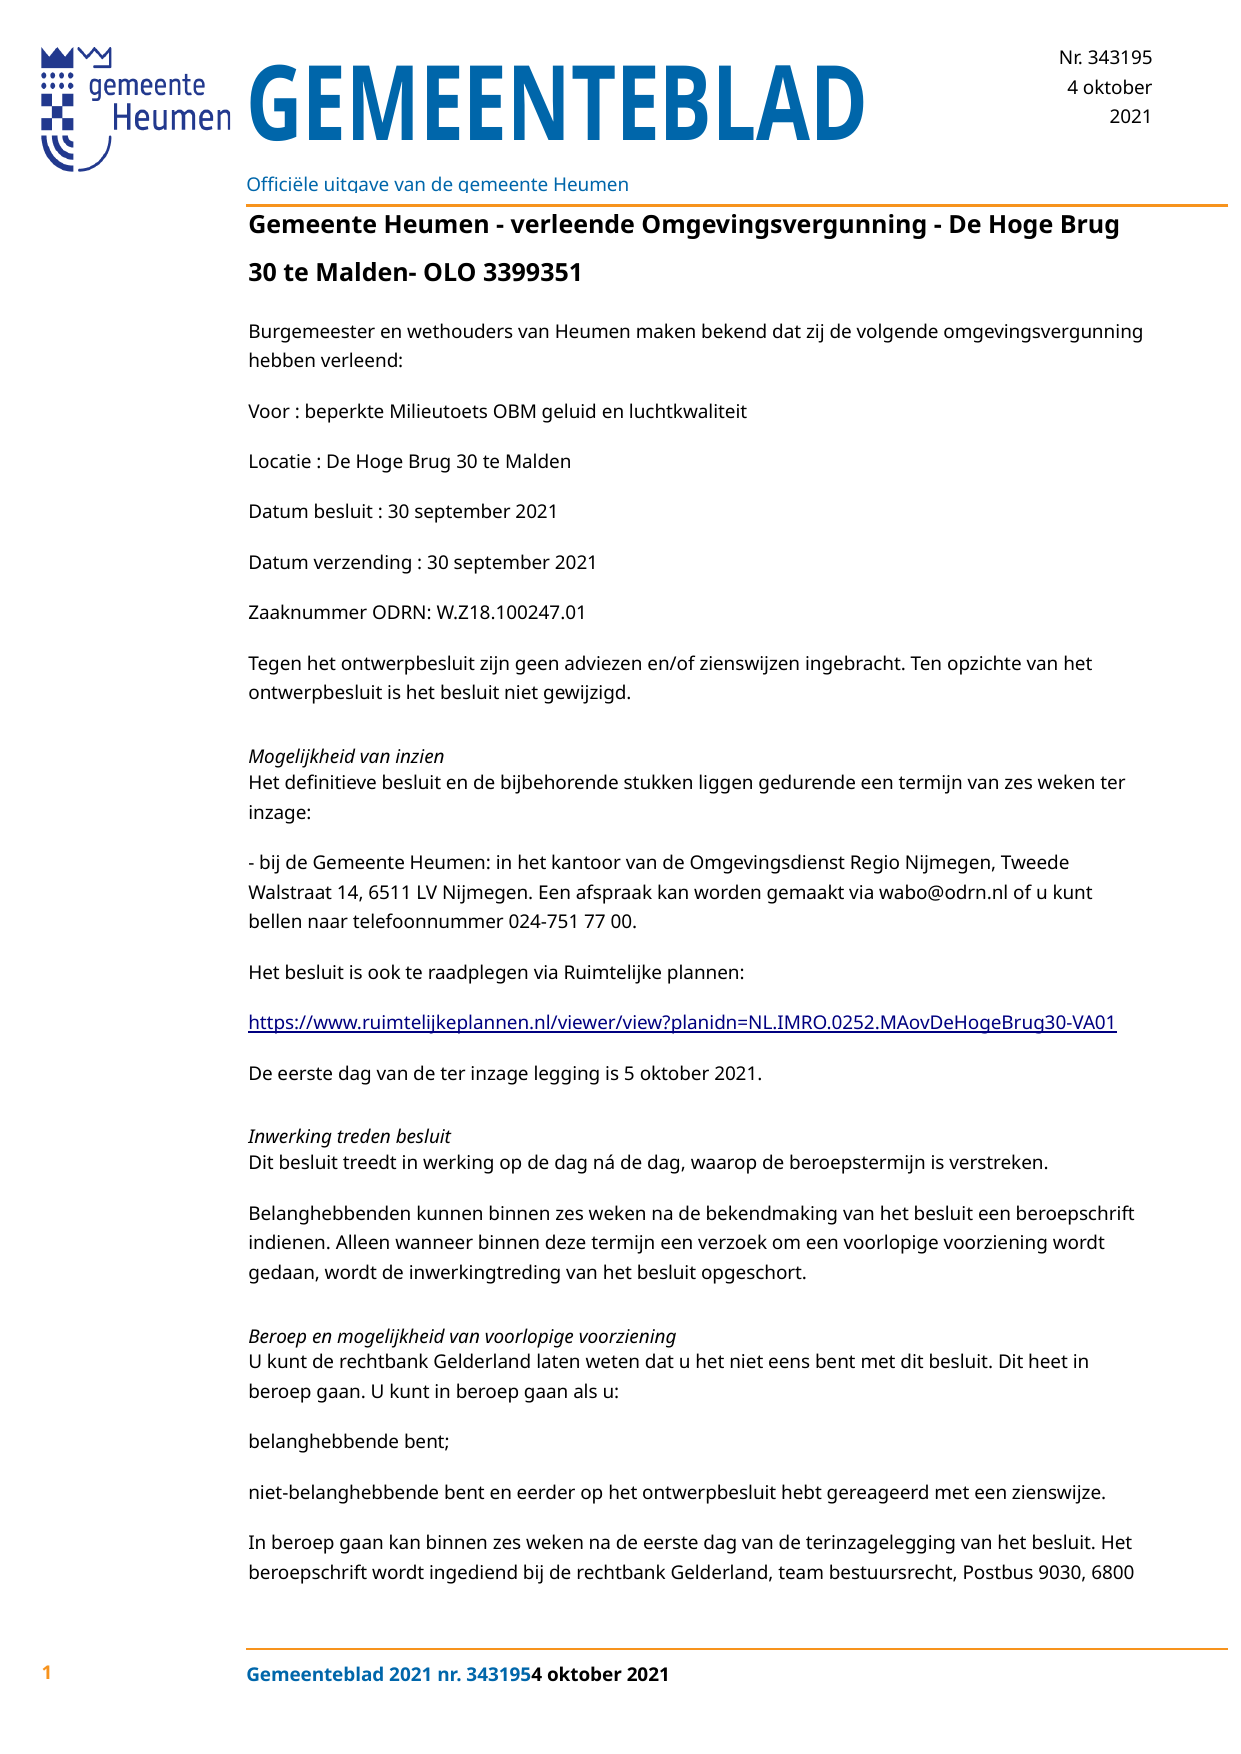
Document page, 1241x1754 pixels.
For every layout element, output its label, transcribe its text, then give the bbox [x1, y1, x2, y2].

text Locatie : De Hoge Brug 30 te Malden [248, 448, 1152, 474]
text Datum besluit : 30 september 2021 [248, 499, 1152, 524]
text Burgemeester en wethouders van Heumen maken bekend dat zij de volgende omgevingsvergunning hebben verleend: [248, 318, 1152, 373]
picture [41, 47, 231, 172]
text Beroep en mogelijkheid van voorlopige voorziening [248, 1323, 1152, 1349]
text Inwerking treden besluit [248, 1124, 1152, 1149]
text Belanghebbenden kunnen binnen zes weken na de bekendmaking van het besluit een beroepschrift indienen. Alleen wanneer binnen deze termijn een verzoek om een voorlopige voorziening wordt gedaan, wordt de inwerkingtreding van het besluit opgeschort. [248, 1200, 1152, 1285]
text niet-belanghebbende bent en eerder op het ontwerpbesluit hebt gereageerd met een zienswijze. [248, 1479, 1152, 1505]
text Dit besluit treedt in werking op de dag ná de dag, waarop de beroepstermijn is verstreken. [248, 1149, 1152, 1175]
text U kunt de rechtbank Gelderland laten weten dat u het niet eens bent met dit besluit. Dit heet in beroep gaan. U kunt in beroep gaan als u: [248, 1349, 1152, 1404]
text Datum verzending : 30 september 2021 [248, 549, 1152, 575]
text Zaaknummer ODRN: W.Z18.100247.01 [248, 599, 1152, 625]
text Voor : beperkte Milieutoets OBM geluid en luchtkwaliteit [248, 398, 1152, 424]
text Het besluit is ook te raadplegen via Ruimtelijke plannen: [248, 959, 1152, 984]
text In beroep gaan kan binnen zes weken na de eerste dag van de terinzagelegging van het besluit. Het beroepschrift wordt ingediend bij de rechtbank Gelderland, team bestuursrecht, Postbus 9030, 6800 [248, 1529, 1152, 1585]
text belanghebbende bent; [248, 1429, 1152, 1454]
text De eerste dag van de ter inzage legging is 5 oktober 2021. [248, 1060, 1152, 1085]
text Gemeente Heumen - verleende Omgevingsvergunning - De Hoge Brug 30 te Malden- OLO 3399351 [248, 207, 1152, 288]
text https://www.ruimtelijkeplannen.nl/viewer/view?planidn=NL.IMRO.0252.MAovDeHogeBrug30-VA01 [248, 1009, 1152, 1035]
text Mogelijkheid van inzien [248, 743, 1152, 769]
text Tegen het ontwerpbesluit zijn geen adviezen en/of zienswijzen ingebracht. Ten opzichte van het ontwerpbesluit is het besluit niet gewijzigd. [248, 650, 1152, 705]
text Het definitieve besluit en de bijbehorende stukken liggen gedurende een termijn van zes weken ter inzage: [248, 769, 1152, 824]
text - bij de Gemeente Heumen: in het kantoor van de Omgevingsdienst Regio Nijmegen, Tweede Walstraat 14, 6511 LV Nijmegen. Een afspraak kan worden gemaakt via wabo@odrn.nl of u kunt bellen naar telefoonnummer 024-751 77 00. [248, 849, 1152, 934]
